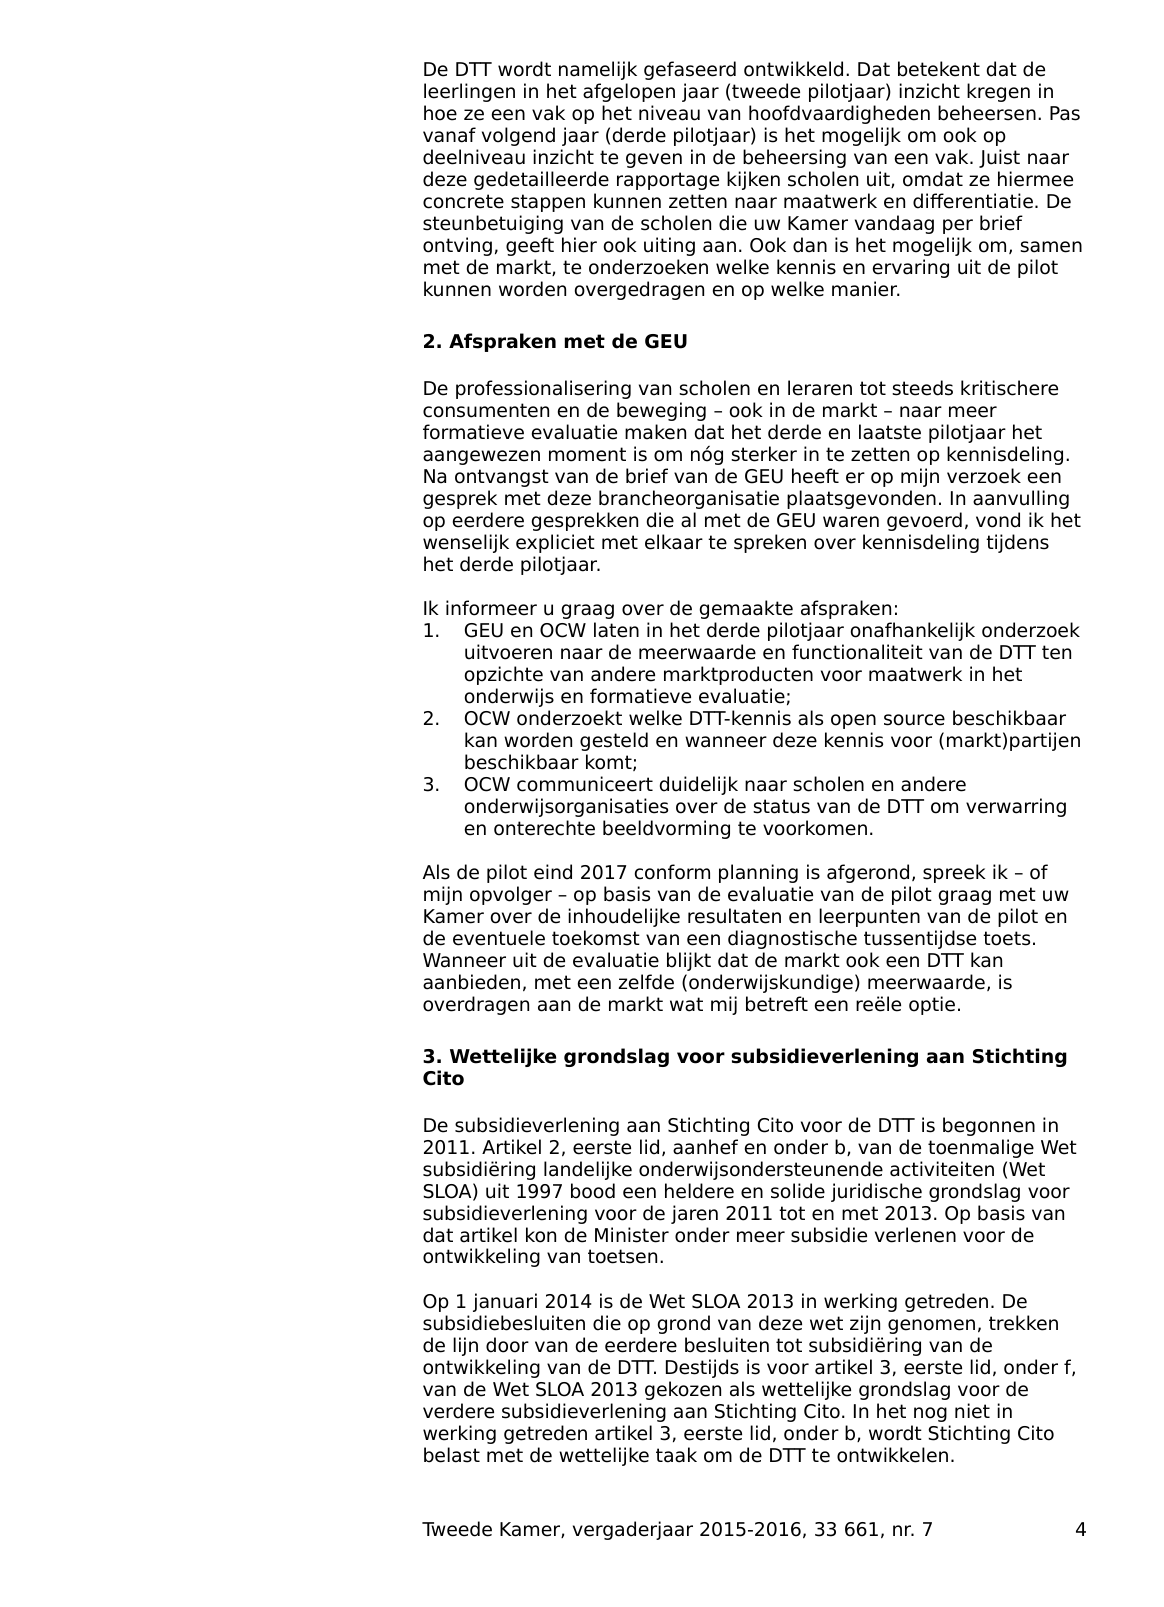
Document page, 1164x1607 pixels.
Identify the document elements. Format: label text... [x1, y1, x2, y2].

text Op 1 januari 2014 is de Wet SLOA 2013 in werking getreden. De subsidiebesluiten die op grond van deze wet zijn genomen, trekken de lijn door van de eerdere besluiten tot subsidiëring van de ontwikkeling van de DTT. Destijds is voor artikel 3, eerste lid, onder f, van de Wet SLOA 2013 gekozen als wettelijke grondslag voor de verdere subsidieverlening aan Stichting Cito. In het nog niet in werking getreden artikel 3, eerste lid, onder b, wordt Stichting Cito belast met de wettelijke taak om de DTT te ontwikkelen. [422, 1291, 1087, 1466]
text De subsidieverlening aan Stichting Cito voor de DTT is begonnen in 2011. Artikel 2, eerste lid, aanhef en onder b, van de toenmalige Wet subsidiëring landelijke onderwijsondersteunende activiteiten (Wet SLOA) uit 1997 bood een heldere en solide juridische grondslag voor subsidieverlening voor de jaren 2011 tot en met 2013. Op basis van dat artikel kon de Minister onder meer subsidie verlenen voor de ontwikkeling van toetsen. [422, 1114, 1087, 1268]
text 3. OCW communiceert duidelijk naar scholen en andere onderwijsorganisaties over de status van de DTT om verwarring en onterechte beeldvorming te voorkomen. [422, 774, 1087, 839]
subtitle 2. Afspraken met de GEU [422, 331, 1087, 353]
subtitle 3. Wettelijke grondslag voor subsidieverlening aan Stichting Cito [422, 1046, 1087, 1089]
text 2. OCW onderzoekt welke DTT-kennis als open source beschikbaar kan worden gesteld en wanneer deze kennis voor (markt)partijen beschikbaar komt; [422, 708, 1087, 774]
text De DTT wordt namelijk gefaseerd ontwikkeld. Dat betekent dat de leerlingen in het afgelopen jaar (tweede pilotjaar) inzicht kregen in hoe ze een vak op het niveau van hoofdvaardigheden beheersen. Pas vanaf volgend jaar (derde pilotjaar) is het mogelijk om ook op deelniveau inzicht te geven in de beheersing van een vak. Juist naar deze gedetailleerde rapportage kijken scholen uit, omdat ze hiermee concrete stappen kunnen zetten naar maatwerk en differentiatie. De steunbetuiging van de scholen die uw Kamer vandaag per brief ontving, geeft hier ook uiting aan. Ook dan is het mogelijk om, samen met de markt, te onderzoeken welke kennis en ervaring uit de pilot kunnen worden overgedragen en op welke manier. [422, 59, 1087, 301]
text Als de pilot eind 2017 conform planning is afgerond, spreek ik – of mijn opvolger – op basis van de evaluatie van de pilot graag met uw Kamer over de inhoudelijke resultaten en leerpunten van de pilot en de eventuele toekomst van een diagnostische tussentijdse toets. Wanneer uit de evaluatie blijkt dat de markt ook een DTT kan aanbieden, met een zelfde (onderwijskundige) meerwaarde, is overdragen aan de markt wat mij betreft een reële optie. [422, 862, 1087, 1016]
text 1. GEU en OCW laten in het derde pilotjaar onafhankelijk onderzoek uitvoeren naar de meerwaarde en functionaliteit van de DTT ten opzichte van andere marktproducten voor maatwerk in het onderwijs en formatieve evaluatie; [422, 620, 1087, 708]
text De professionalisering van scholen en leraren tot steeds kritischere consumenten en de beweging – ook in de markt – naar meer formatieve evaluatie maken dat het derde en laatste pilotjaar het aangewezen moment is om nóg sterker in te zetten op kennisdeling. Na ontvangst van de brief van de GEU heeft er op mijn verzoek een gesprek met deze brancheorganisatie plaatsgevonden. In aanvulling op eerdere gesprekken die al met de GEU waren gevoerd, vond ik het wenselijk expliciet met elkaar te spreken over kennisdeling tijdens het derde pilotjaar. [422, 378, 1087, 576]
text Ik informeer u graag over de gemaakte afspraken: [422, 598, 1087, 620]
